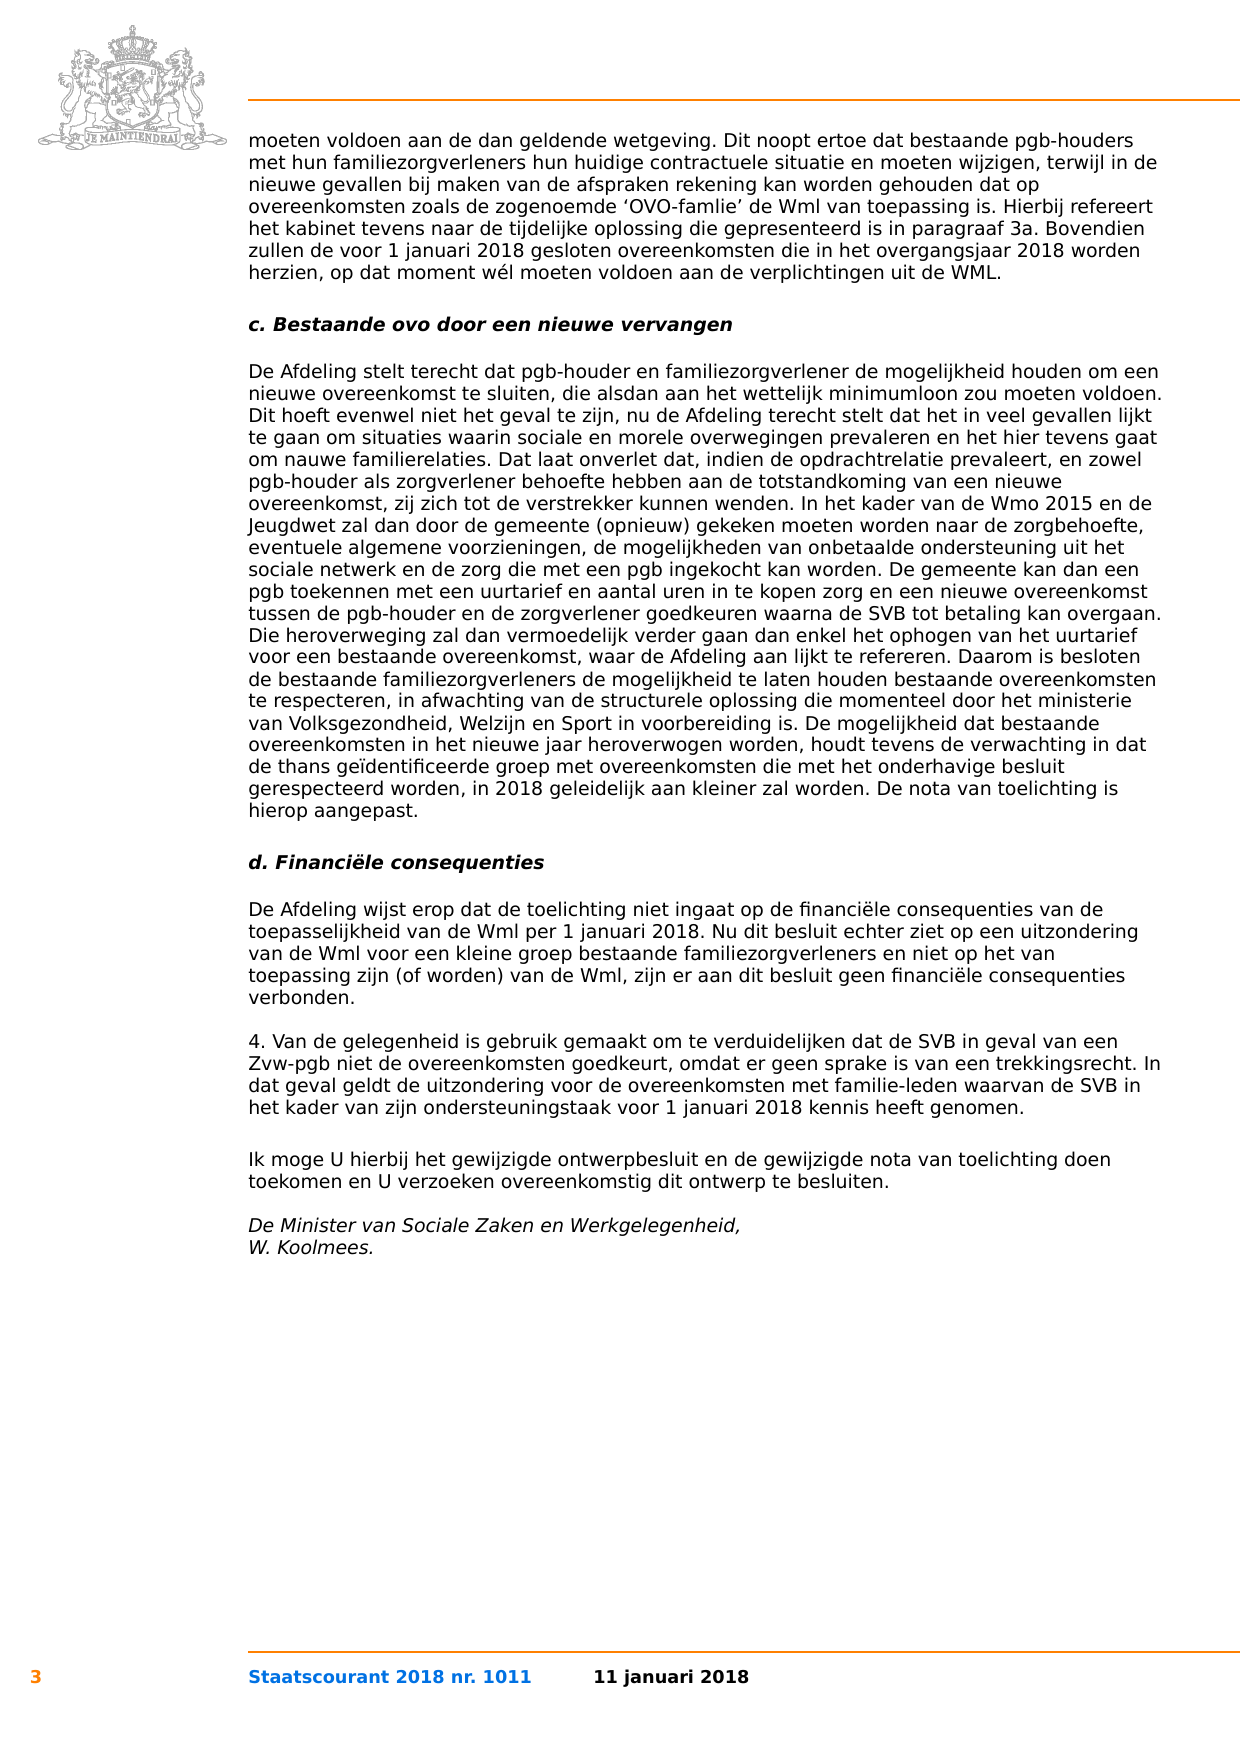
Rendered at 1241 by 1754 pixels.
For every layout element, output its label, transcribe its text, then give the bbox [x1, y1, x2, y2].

text 4. Van de gelegenheid is gebruik gemaakt om te verduidelijken dat de SVB in geval van een Zvw-pgb niet de overeenkomsten goedkeurt, omdat er geen sprake is van een trekkingsrecht. In dat geval geldt de uitzondering voor de overeenkomsten met familie-leden waarvan de SVB in het kader van zijn ondersteuningstaak voor 1 januari 2018 kennis heeft genomen. [248, 1031, 1163, 1119]
text De Afdeling wijst erop dat de toelichting niet ingaat op de financiële consequenties van de toepasselijkheid van de Wml per 1 januari 2018. Nu dit besluit echter ziet op een uitzondering van de Wml voor een kleine groep bestaande familiezorgverleners en niet op het van toepassing zijn (of worden) van de Wml, zijn er aan dit besluit geen financiële consequenties verbonden. [248, 899, 1163, 1009]
text De Afdeling stelt terecht dat pgb-houder en familiezorgverlener de mogelijkheid houden om een nieuwe overeenkomst te sluiten, die alsdan aan het wettelijk minimumloon zou moeten voldoen. Dit hoeft evenwel niet het geval te zijn, nu de Afdeling terecht stelt dat het in veel gevallen lijkt te gaan om situaties waarin sociale en morele overwegingen prevaleren en het hier tevens gaat om nauwe familierelaties. Dat laat onverlet dat, indien de opdrachtrelatie prevaleert, en zowel pgb-houder als zorgverlener behoefte hebben aan de totstandkoming van een nieuwe overeenkomst, zij zich tot de verstrekker kunnen wenden. In het kader van de Wmo 2015 en de Jeugdwet zal dan door de gemeente (opnieuw) gekeken moeten worden naar de zorgbehoefte, eventuele algemene voorzieningen, de mogelijkheden van onbetaalde ondersteuning uit het sociale netwerk en de zorg die met een pgb ingekocht kan worden. De gemeente kan dan een pgb toekennen met een uurtarief en aantal uren in te kopen zorg en een nieuwe overeenkomst tussen de pgb-houder en de zorgverlener goedkeuren waarna de SVB tot betaling kan overgaan. Die heroverweging zal dan vermoedelijk verder gaan dan enkel het ophogen van het uurtarief voor een bestaande overeenkomst, waar de Afdeling aan lijkt te refereren. Daarom is besloten de bestaande familiezorgverleners de mogelijkheid te laten houden bestaande overeenkomsten te respecteren, in afwachting van de structurele oplossing die momenteel door het ministerie van Volksgezondheid, Welzijn en Sport in voorbereiding is. De mogelijkheid dat bestaande overeenkomsten in het nieuwe jaar heroverwogen worden, houdt tevens de verwachting in dat de thans geïdentificeerde groep met overeenkomsten die met het onderhavige besluit gerespecteerd worden, in 2018 geleidelijk aan kleiner zal worden. De nota van toelichting is hierop aangepast. [248, 361, 1163, 822]
subtitle d. Financiële consequenties [248, 852, 1163, 874]
picture [38, 25, 227, 150]
text Ik moge U hierbij het gewijzigde ontwerpbesluit en de gewijzigde nota van toelichting doen toekomen en U verzoeken overeenkomstig dit ontwerp te besluiten. [248, 1149, 1163, 1193]
subtitle c. Bestaande ovo door een nieuwe vervangen [248, 314, 1163, 336]
text De Minister van Sociale Zaken en Werkgelegenheid, W. Koolmees. [248, 1215, 1163, 1259]
text moeten voldoen aan de dan geldende wetgeving. Dit noopt ertoe dat bestaande pgb-houders met hun familiezorgverleners hun huidige contractuele situatie en moeten wijzigen, terwijl in de nieuwe gevallen bij maken van de afspraken rekening kan worden gehouden dat op overeenkomsten zoals de zogenoemde ‘OVO-famlie’ de Wml van toepassing is. Hierbij refereert het kabinet tevens naar de tijdelijke oplossing die gepresenteerd is in paragraaf 3a. Bovendien zullen de voor 1 januari 2018 gesloten overeenkomsten die in het overgangsjaar 2018 worden herzien, op dat moment wél moeten voldoen aan de verplichtingen uit de WML. [248, 130, 1163, 284]
